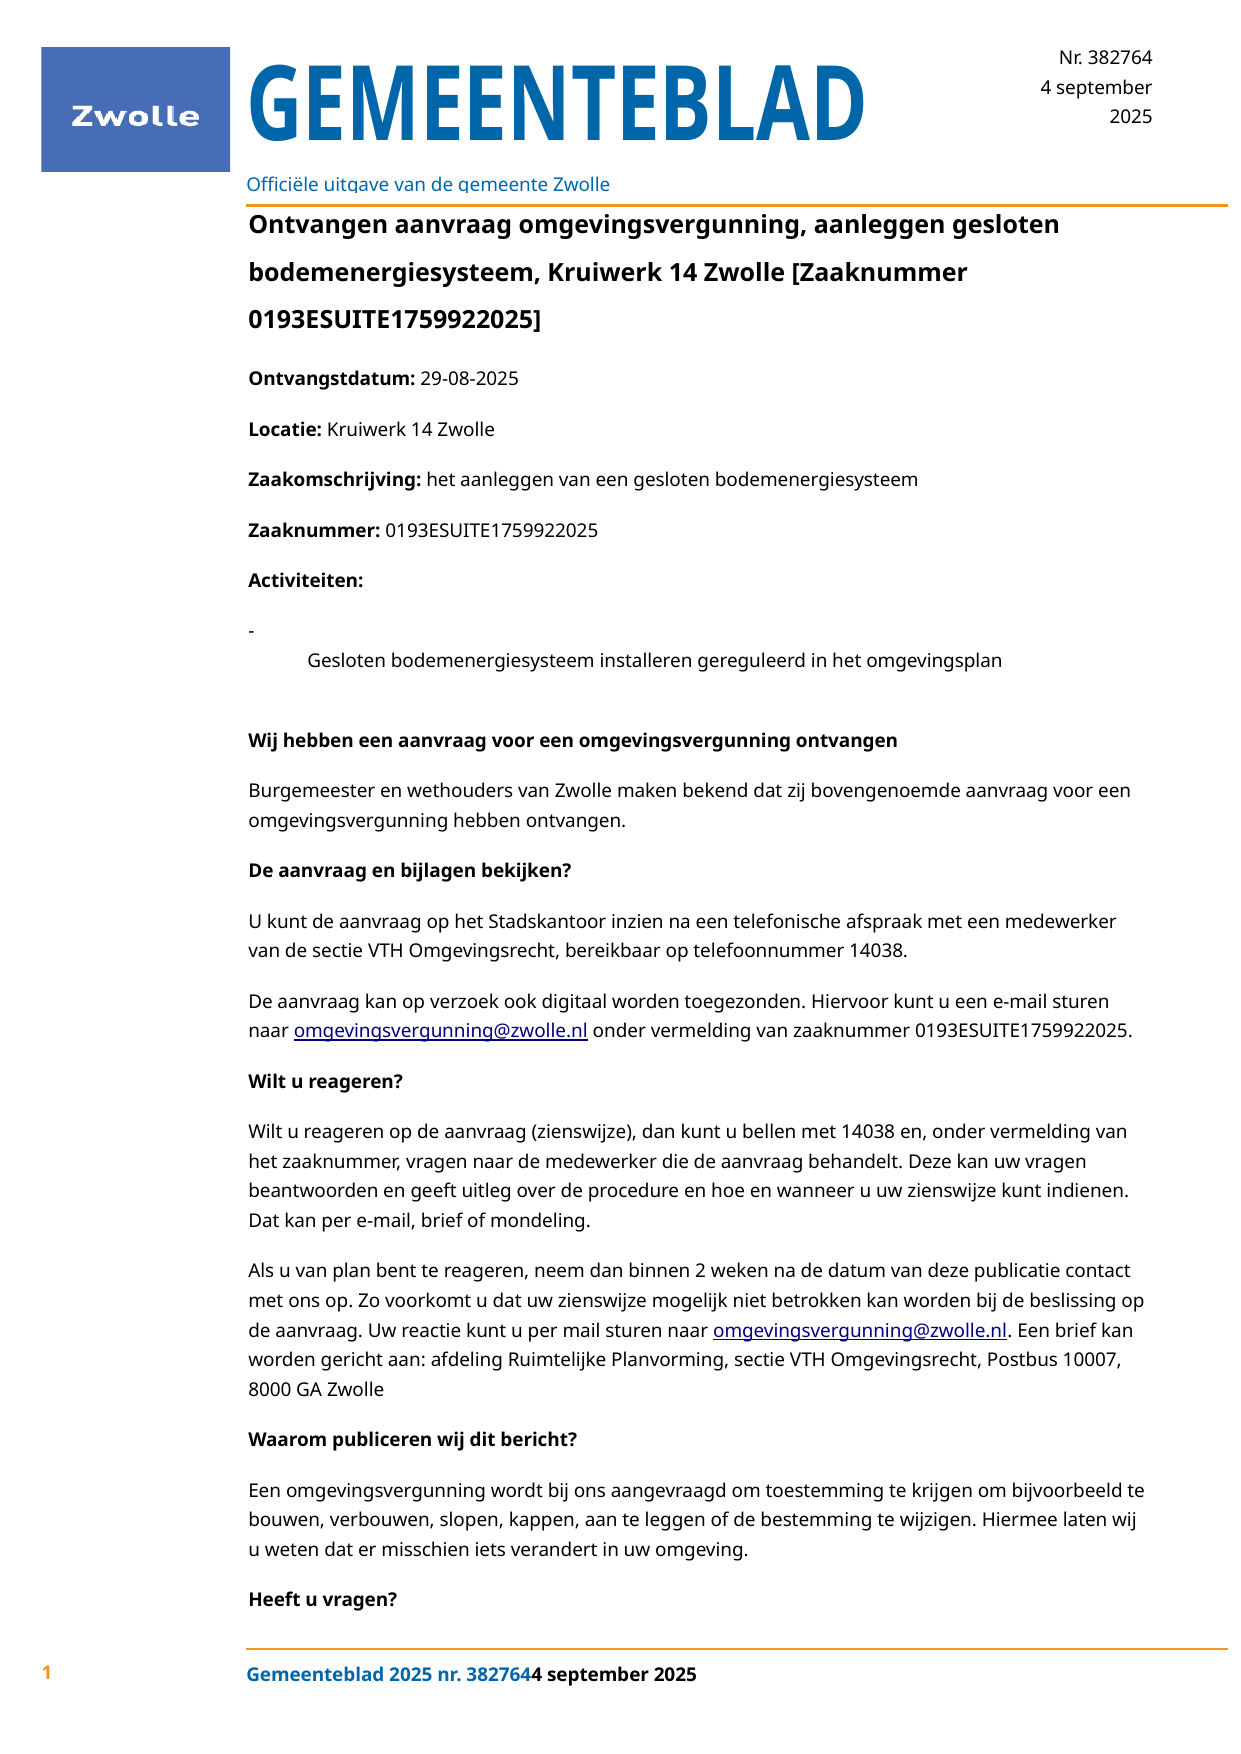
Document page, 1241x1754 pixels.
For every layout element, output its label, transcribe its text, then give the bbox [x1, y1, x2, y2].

text Zaakomschrijving: het aanleggen van een gesloten bodemenergiesysteem [248, 466, 1152, 492]
text Wij hebben een aanvraag voor een omgevingsvergunning ontvangen [248, 727, 1152, 753]
text Ontvangstdatum: 29-08-2025 [248, 366, 1152, 391]
text Waarom publiceren wij dit bericht? [248, 1426, 1152, 1452]
text U kunt de aanvraag op het Stadskantoor inzien na een telefonische afspraak met een medewerker van de sectie VTH Omgevingsrecht, bereikbaar op telefoonnummer 14038. [248, 908, 1152, 963]
text De aanvraag en bijlagen bekijken? [248, 858, 1152, 883]
text Burgemeester en wethouders van Zwolle maken bekend dat zij bovengenoemde aanvraag voor een omgevingsvergunning hebben ontvangen. [248, 778, 1152, 833]
text Ontvangen aanvraag omgevingsvergunning, aanleggen gesloten bodemenergiesysteem, Kruiwerk 14 Zwolle [Zaaknummer 0193ESUITE1759922025] [248, 207, 1152, 336]
picture [41, 47, 231, 172]
text Wilt u reageren op de aanvraag (zienswijze), dan kunt u bellen met 14038 en, onder vermelding van het zaaknummer, vragen naar de medewerker die de aanvraag behandelt. Deze kan uw vragen beantwoorden en geeft uitleg over de procedure en hoe en wanneer u uw zienswijze kunt indienen. Dat kan per e-mail, brief of mondeling. [248, 1118, 1152, 1233]
text Locatie: Kruiwerk 14 Zwolle [248, 416, 1152, 442]
text Zaaknummer: 0193ESUITE1759922025 [248, 517, 1152, 542]
text De aanvraag kan op verzoek ook digitaal worden toegezonden. Hiervoor kunt u een e-mail sturen naar omgevingsvergunning@zwolle.nl onder vermelding van zaaknummer 0193ESUITE1759922025. [248, 988, 1152, 1043]
text Heeft u vragen? [248, 1586, 1152, 1612]
text Als u van plan bent te reageren, neem dan binnen 2 weken na de datum van deze publicatie contact met ons op. Zo voorkomt u dat uw zienswijze mogelijk niet betrokken kan worden bij de beslissing op de aanvraag. Uw reactie kunt u per mail sturen naar omgevingsvergunning@zwolle.nl. Een brief kan worden gericht aan: afdeling Ruimtelijke Planvorming, sectie VTH Omgevingsrecht, Postbus 10007, 8000 GA Zwolle [248, 1258, 1152, 1402]
text Wilt u reageren? [248, 1068, 1152, 1094]
text Activiteiten: [248, 567, 1152, 593]
text Een omgevingsvergunning wordt bij ons aangevraagd om toestemming te krijgen om bijvoorbeeld te bouwen, verbouwen, slopen, kappen, aan te leggen of de bestemming te wijzigen. Hiermee laten wij u weten dat er misschien iets verandert in uw omgeving. [248, 1477, 1152, 1562]
list Gesloten bodemenergiesysteem installeren gereguleerd in het omgevingsplan [248, 647, 1152, 673]
